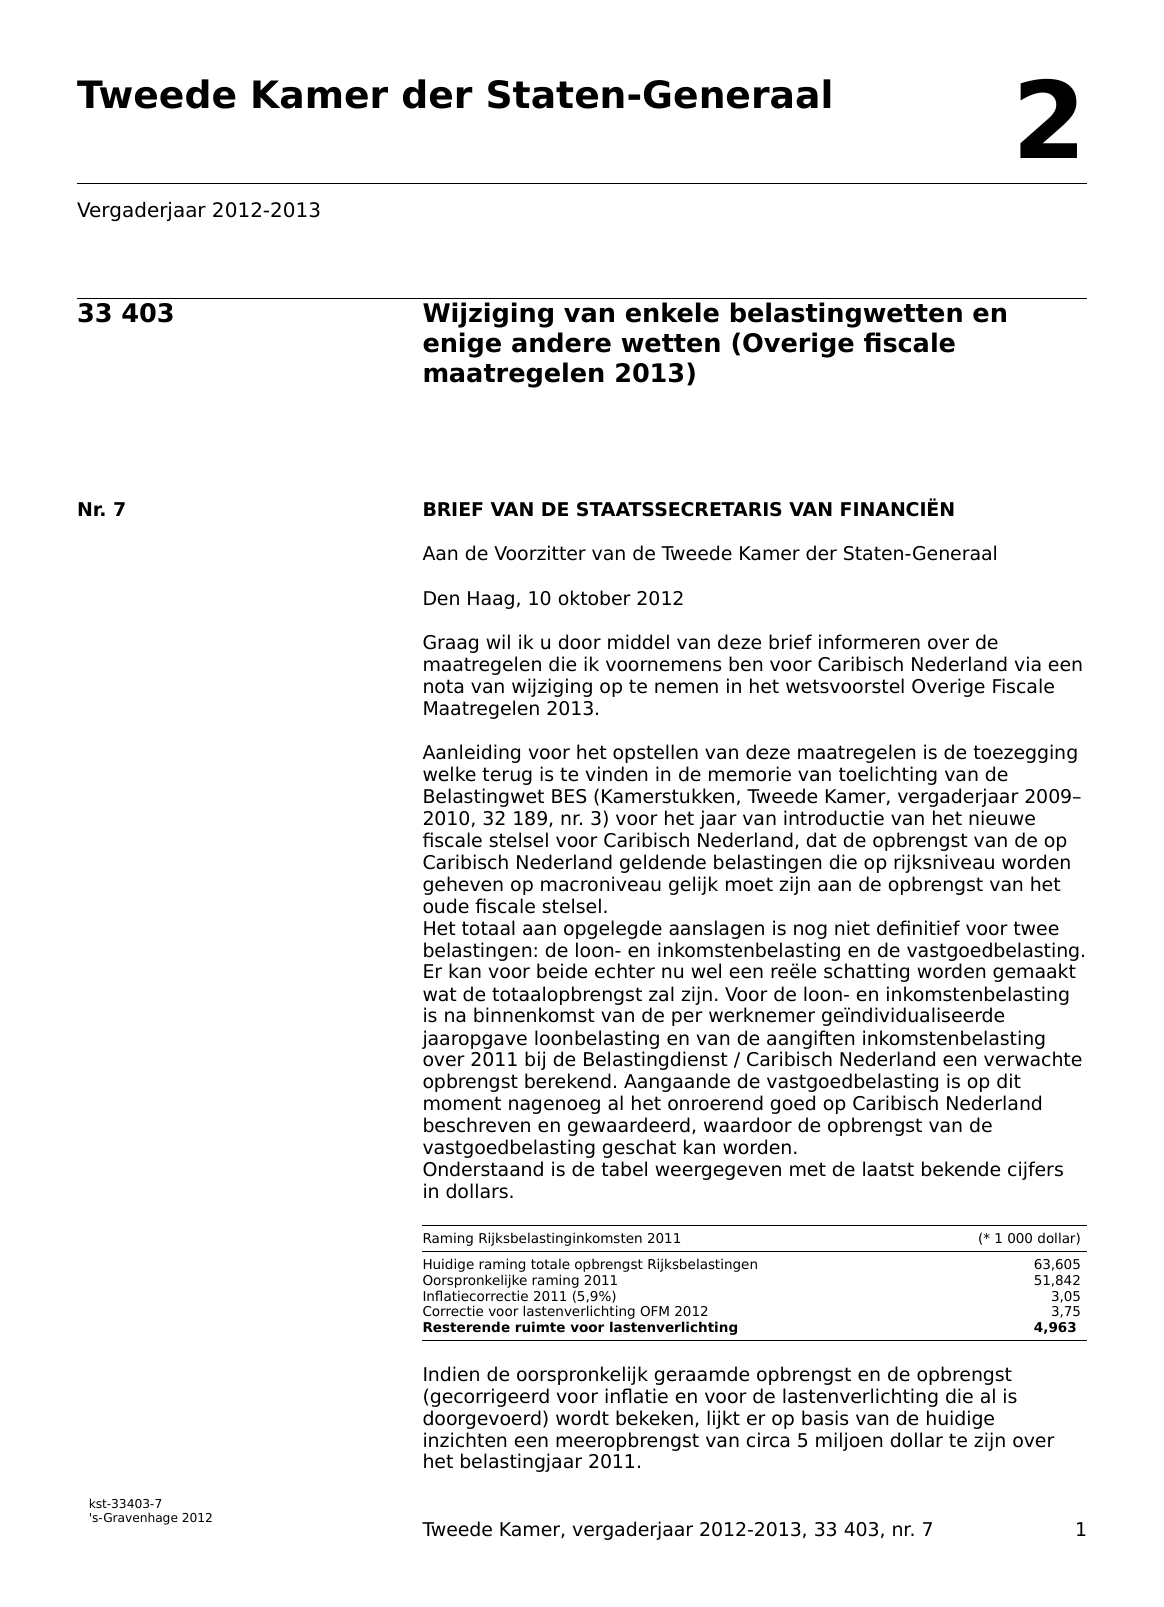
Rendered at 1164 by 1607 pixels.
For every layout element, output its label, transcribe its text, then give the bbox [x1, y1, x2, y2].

table_header 2 [886, 59, 1087, 183]
table_cell Vergaderjaar 2012-2013 [77, 184, 1087, 298]
table_header (* 1 000 dollar) [951, 1226, 1087, 1251]
subtitle 33 403 Wijziging van enkele belastingwetten en enige andere wetten (Overige fiscale maatregelen 2013) [77, 299, 1087, 388]
text Het totaal aan opgelegde aanslagen is nog niet definitief voor twee belastingen: de loon- en inkomstenbelasting en de vastgoedbelasting. Er kan voor beide echter nu wel een reële schatting worden gemaakt wat de totaalopbrengst zal zijn. Voor de loon- en inkomstenbelasting is na binnenkomst van de per werknemer geïndividualiseerde jaaropgave loonbelasting en van de aangiften inkomstenbelasting over 2011 bij de Belastingdienst / Caribisch Nederland een verwachte opbrengst berekend. Aangaande de vastgoedbelasting is op dit moment nagenoeg al het onroerend goed op Caribisch Nederland beschreven en gewaardeerd, waardoor de opbrengst van de vastgoedbelasting geschat kan worden. [422, 917, 1087, 1159]
table_cell 3,05 [951, 1289, 1087, 1304]
text 's-Gravenhage 2012 [88, 1511, 323, 1525]
text Aan de Voorzitter van de Tweede Kamer der Staten-Generaal [422, 543, 1087, 565]
table_cell 3,75 [951, 1304, 1087, 1320]
subtitle Nr. 7 BRIEF VAN DE STAATSSECRETARIS VAN FINANCIËN [77, 499, 1087, 521]
text Onderstaand is de tabel weergegeven met de laatst bekende cijfers in dollars. [422, 1159, 1087, 1203]
table_header Tweede Kamer der Staten-Generaal [77, 59, 886, 183]
text Graag wil ik u door middel van deze brief informeren over de maatregelen die ik voornemens ben voor Caribisch Nederland via een nota van wijziging op te nemen in het wetsvoorstel Overige Fiscale Maatregelen 2013. [422, 632, 1087, 719]
table_cell Inflatiecorrectie 2011 (5,9%) [422, 1289, 951, 1304]
table_cell 63,605 [951, 1252, 1087, 1273]
text Den Haag, 10 oktober 2012 [422, 587, 1087, 609]
table_cell Resterende ruimte voor lastenverlichting [422, 1320, 951, 1340]
text kst-33403-7 [88, 1497, 323, 1511]
table_cell Huidige raming totale opbrengst Rijksbelastingen [422, 1252, 951, 1273]
text Aanleiding voor het opstellen van deze maatregelen is de toezegging welke terug is te vinden in de memorie van toelichting van de Belastingwet BES (Kamerstukken, Tweede Kamer, vergaderjaar 2009–2010, 32 189, nr. 3) voor het jaar van introductie van het nieuwe fiscale stelsel voor Caribisch Nederland, dat de opbrengst van de op Caribisch Nederland geldende belastingen die op rijksniveau worden geheven op macroniveau gelijk moet zijn aan de opbrengst van het oude fiscale stelsel. [422, 742, 1087, 917]
table_cell 51,842 [951, 1273, 1087, 1288]
table_cell Oorspronkelijke raming 2011 [422, 1273, 951, 1288]
table_cell 4,963 [951, 1320, 1087, 1340]
text Indien de oorspronkelijk geraamde opbrengst en de opbrengst (gecorrigeerd voor inflatie en voor de lastenverlichting die al is doorgevoerd) wordt bekeken, lijkt er op basis van de huidige inzichten een meeropbrengst van circa 5 miljoen dollar te zijn over het belastingjaar 2011. [422, 1363, 1087, 1473]
table_cell Correctie voor lastenverlichting OFM 2012 [422, 1304, 951, 1320]
table_header Raming Rijksbelastinginkomsten 2011 [422, 1226, 951, 1251]
